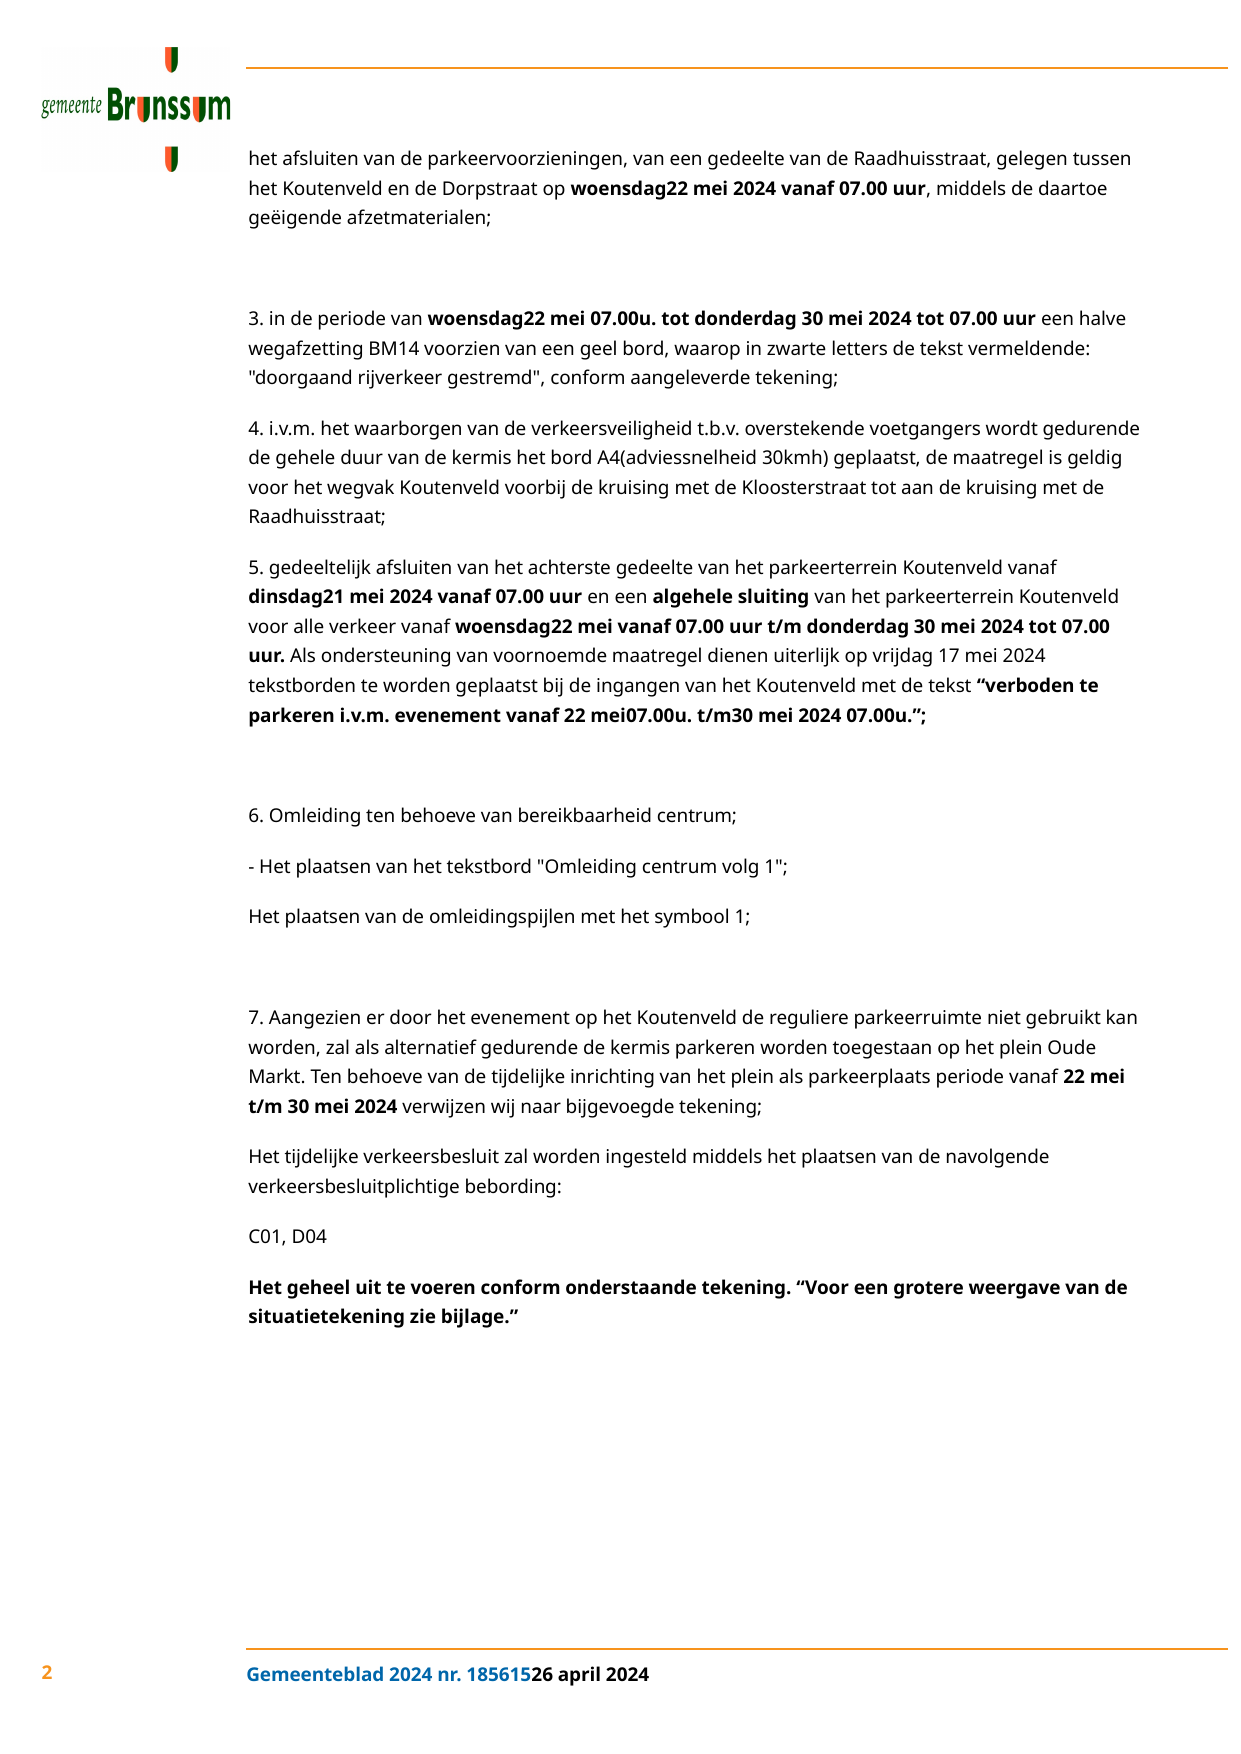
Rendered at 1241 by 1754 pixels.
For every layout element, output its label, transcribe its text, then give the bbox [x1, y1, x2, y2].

text het afsluiten van de parkeervoorzieningen, van een gedeelte van de Raadhuisstraat, gelegen tussen het Koutenveld en de Dorpstraat op woensdag22 mei 2024 vanaf 07.00 uur, middels de daartoe geëigende afzetmaterialen; [248, 145, 1152, 230]
text 4. i.v.m. het waarborgen van de verkeersveiligheid t.b.v. overstekende voetgangers wordt gedurende de gehele duur van de kermis het bord A4(adviessnelheid 30kmh) geplaatst, de maatregel is geldig voor het wegvak Koutenveld voorbij de kruising met de Kloosterstraat tot aan de kruising met de Raadhuisstraat; [248, 415, 1152, 529]
text 6. Omleiding ten behoeve van bereikbaarheid centrum; [248, 803, 1152, 828]
text Het geheel uit te voeren conform onderstaande tekening. “Voor een grotere weergave van de situatietekening zie bijlage.” [248, 1274, 1152, 1329]
text Het plaatsen van de omleidingspijlen met het symbool 1; [248, 903, 1152, 929]
text 5. gedeeltelijk afsluiten van het achterste gedeelte van het parkeerterrein Koutenveld vanaf dinsdag21 mei 2024 vanaf 07.00 uur en een algehele sluiting van het parkeerterrein Koutenveld voor alle verkeer vanaf woensdag22 mei vanaf 07.00 uur t/m donderdag 30 mei 2024 tot 07.00 uur. Als ondersteuning van voornoemde maatregel dienen uiterlijk op vrijdag 17 mei 2024 tekstborden te worden geplaatst bij de ingangen van het Koutenveld met de tekst “verboden te parkeren i.v.m. evenement vanaf 22 mei07.00u. t/m30 mei 2024 07.00u.”; [248, 554, 1152, 728]
text C01, D04 [248, 1223, 1152, 1249]
text 7. Aangezien er door het evenement op het Koutenveld de reguliere parkeerruimte niet gebruikt kan worden, zal als alternatief gedurende de kermis parkeren worden toegestaan op het plein Oude Markt. Ten behoeve van de tijdelijke inrichting van het plein als parkeerplaats periode vanaf 22 mei t/m 30 mei 2024 verwijzen wij naar bijgevoegde tekening; [248, 1004, 1152, 1119]
text Het tijdelijke verkeersbesluit zal worden ingesteld middels het plaatsen van de navolgende verkeersbesluitplichtige bebording: [248, 1143, 1152, 1199]
text - Het plaatsen van het tekstbord "Omleiding centrum volg 1"; [248, 853, 1152, 879]
picture [41, 47, 231, 172]
text 3. in de periode van woensdag22 mei 07.00u. tot donderdag 30 mei 2024 tot 07.00 uur een halve wegafzetting BM14 voorzien van een geel bord, waarop in zwarte letters de tekst vermeldende: "doorgaand rijverkeer gestremd", conform aangeleverde tekening; [248, 305, 1152, 390]
